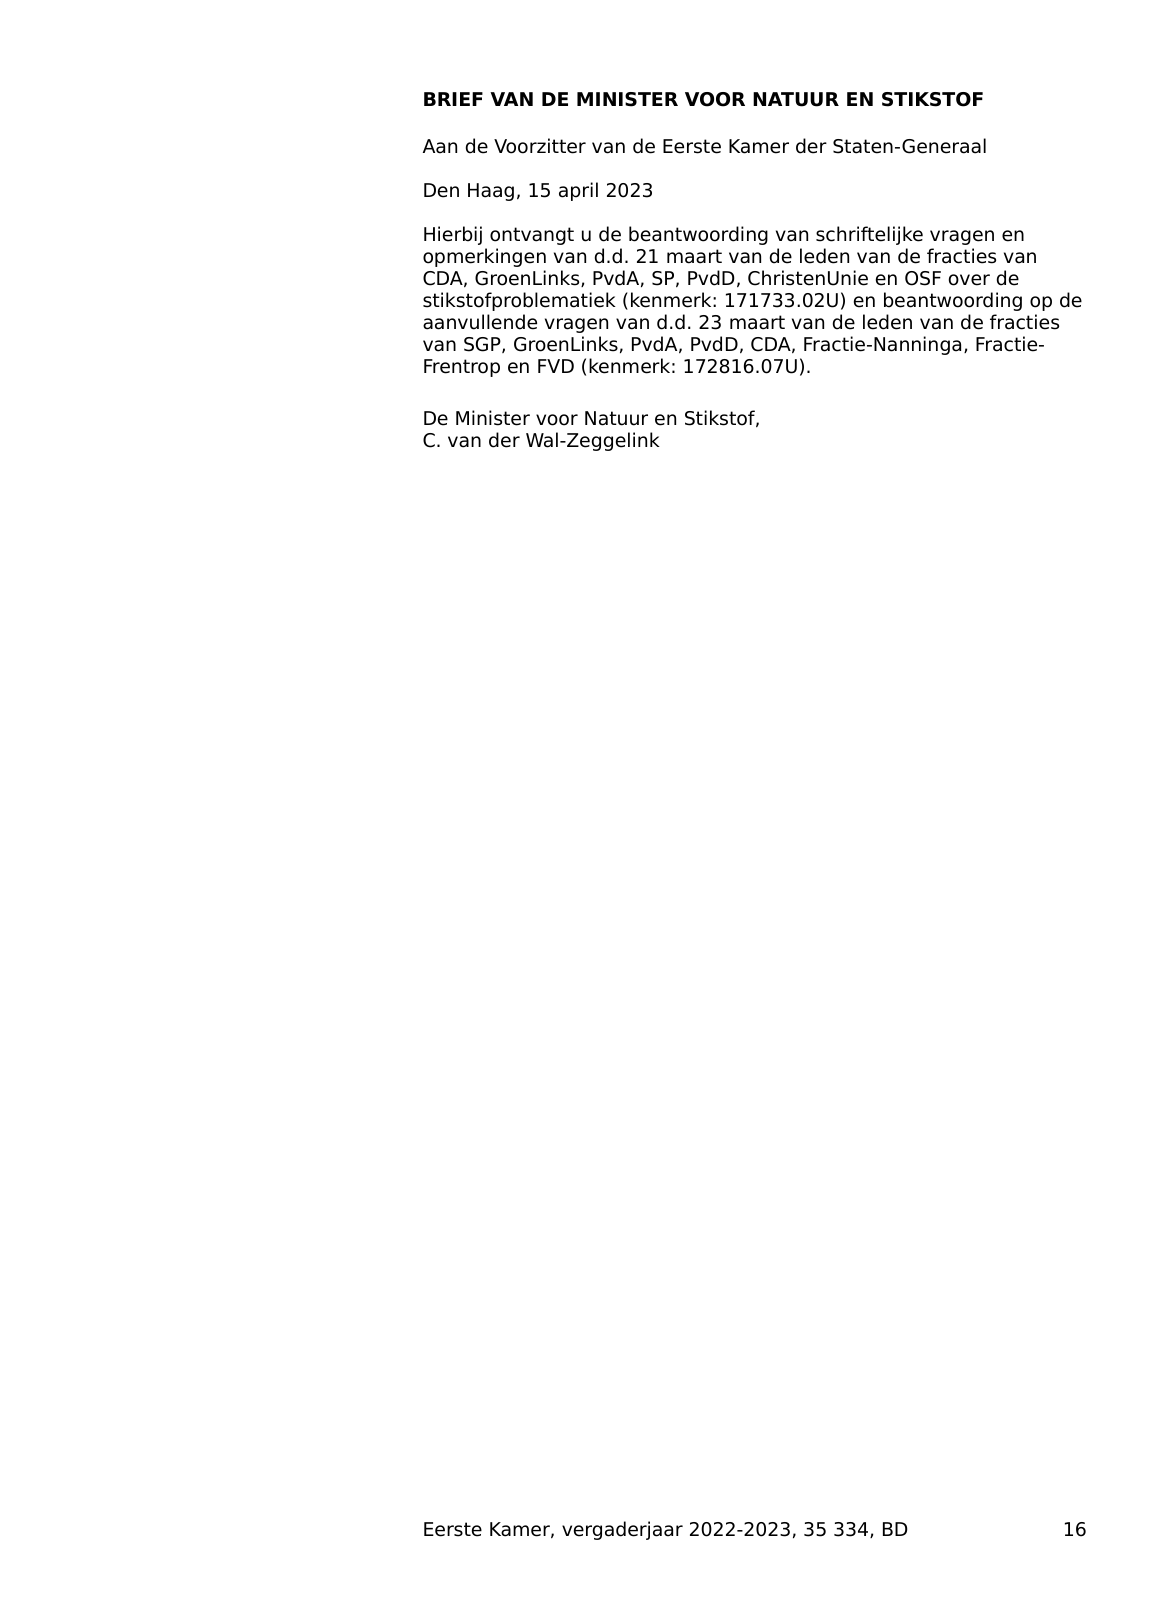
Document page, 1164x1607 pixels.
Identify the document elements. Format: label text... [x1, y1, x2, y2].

text Hierbij ontvangt u de beantwoording van schriftelijke vragen en opmerkingen van d.d. 21 maart van de leden van de fracties van CDA, GroenLinks, PvdA, SP, PvdD, ChristenUnie en OSF over de stikstofproblematiek (kenmerk: 171733.02U) en beantwoording op de aanvullende vragen van d.d. 23 maart van de leden van de fracties van SGP, GroenLinks, PvdA, PvdD, CDA, Fractie-Nanninga, Fractie-Frentrop en FVD (kenmerk: 172816.07U). [422, 224, 1087, 378]
text Den Haag, 15 april 2023 [422, 180, 1087, 202]
subtitle BRIEF VAN DE MINISTER VOOR NATUUR EN STIKSTOF [422, 89, 1087, 111]
text De Minister voor Natuur en Stikstof, C. van der Wal-Zeggelink [422, 408, 1087, 452]
text Aan de Voorzitter van de Eerste Kamer der Staten-Generaal [422, 136, 1087, 158]
